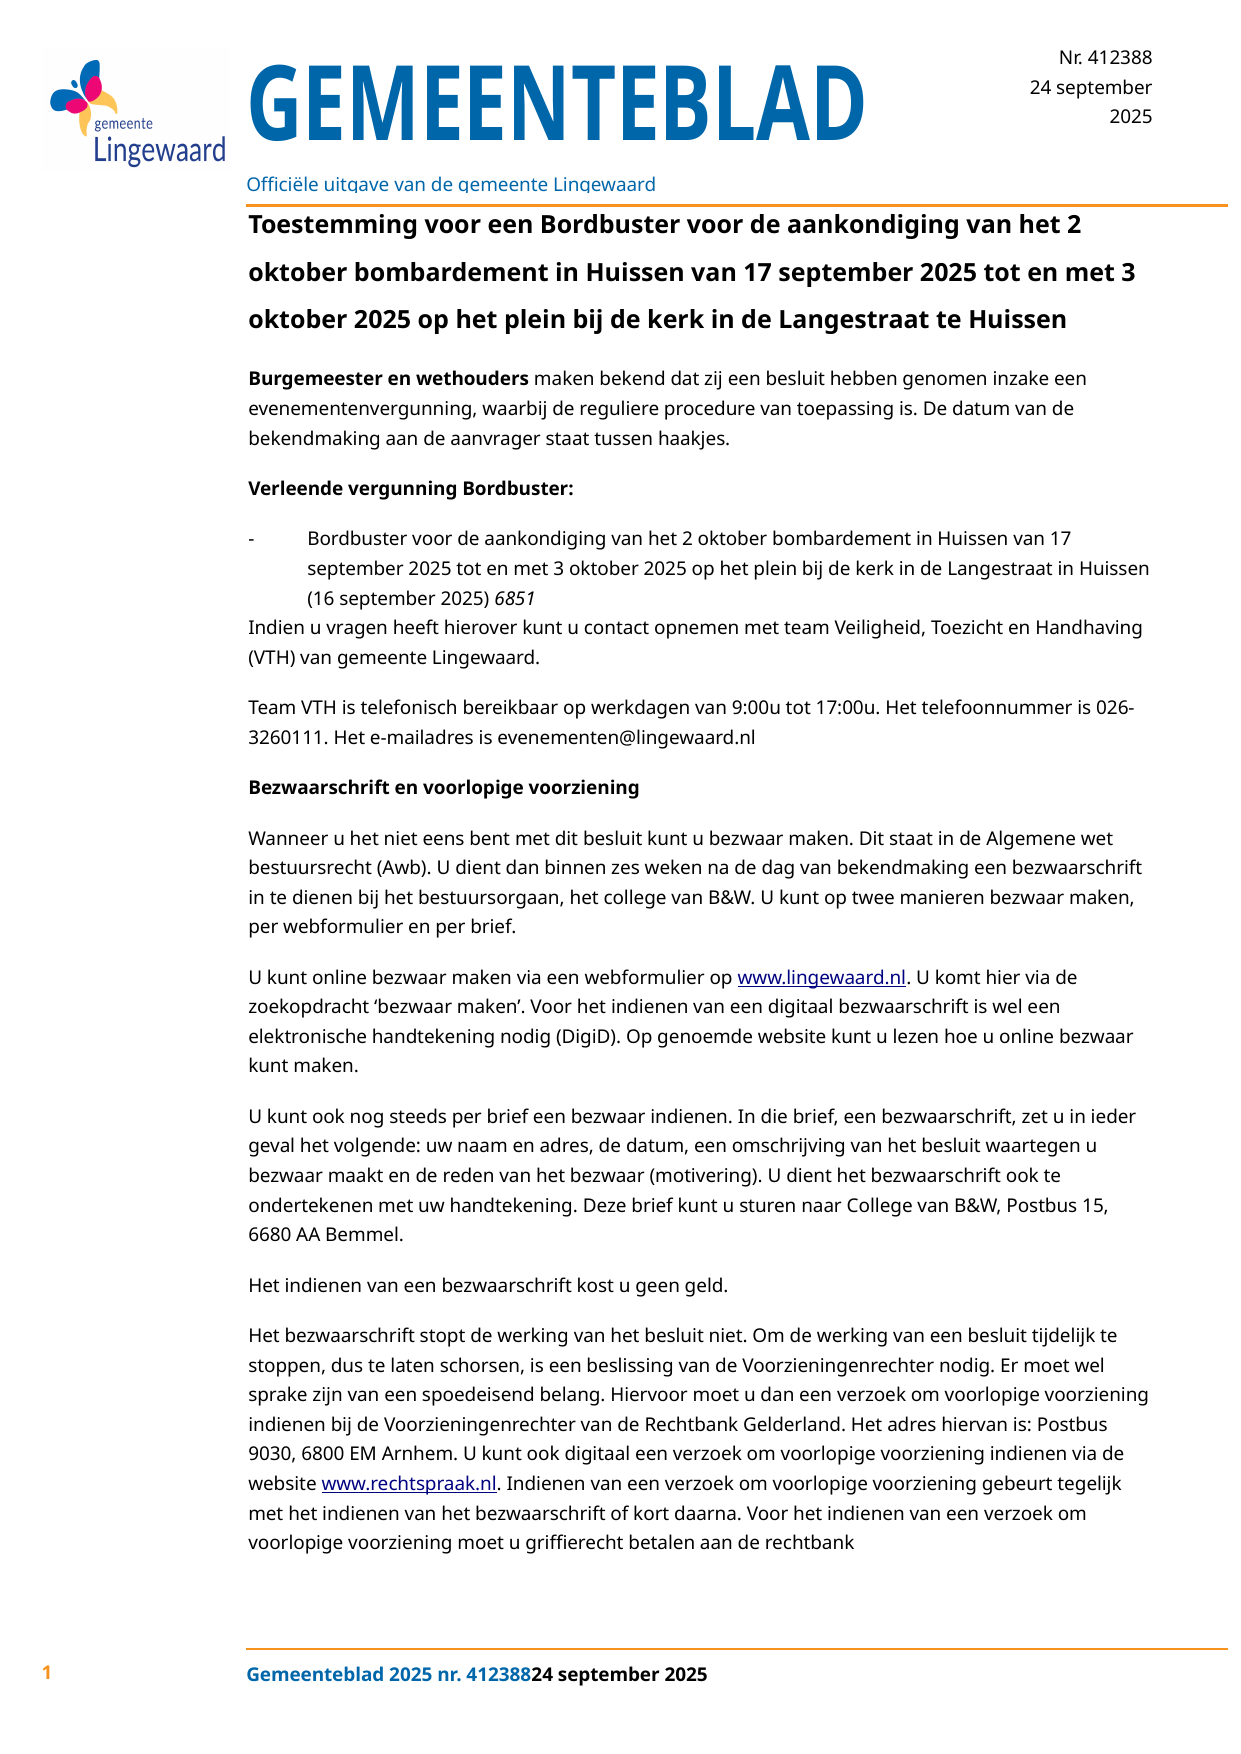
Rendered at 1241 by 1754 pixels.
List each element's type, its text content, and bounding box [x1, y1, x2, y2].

text Verleende vergunning Bordbuster: [248, 475, 1152, 501]
text Team VTH is telefonisch bereikbaar op werkdagen van 9:00u tot 17:00u. Het telefoonnummer is 026-3260111. Het e-mailadres is evenementen@lingewaard.nl [248, 694, 1152, 749]
text Toestemming voor een Bordbuster voor de aankondiging van het 2 oktober bombardement in Huissen van 17 september 2025 tot en met 3 oktober 2025 op het plein bij de kerk in de Langestraat te Huissen [248, 207, 1152, 336]
text U kunt ook nog steeds per brief een bezwaar indienen. In die brief, een bezwaarschrift, zet u in ieder geval het volgende: uw naam en adres, de datum, een omschrijving van het besluit waartegen u bezwaar maakt en de reden van het bezwaar (motivering). U dient het bezwaarschrift ook te ondertekenen met uw handtekening. Deze brief kunt u sturen naar College van B&W, Postbus 15, 6680 AA Bemmel. [248, 1103, 1152, 1247]
text Indien u vragen heeft hierover kunt u contact opnemen met team Veiligheid, Toezicht en Handhaving (VTH) van gemeente Lingewaard. [248, 614, 1152, 669]
picture [41, 47, 231, 172]
text Wanneer u het niet eens bent met dit besluit kunt u bezwaar maken. Dit staat in de Algemene wet bestuursrecht (Awb). U dient dan binnen zes weken na de dag van bekendmaking een bezwaarschrift in te dienen bij het bestuursorgaan, het college van B&W. U kunt op twee manieren bezwaar maken, per webformulier en per brief. [248, 825, 1152, 939]
text Bezwaarschrift en voorlopige voorziening [248, 774, 1152, 800]
text Het indienen van een bezwaarschrift kost u geen geld. [248, 1272, 1152, 1297]
text U kunt online bezwaar maken via een webformulier op www.lingewaard.nl. U komt hier via de zoekopdracht ‘bezwaar maken’. Voor het indienen van een digitaal bezwaarschrift is wel een elektronische handtekening nodig (DigiD). Op genoemde website kunt u lezen hoe u online bezwaar kunt maken. [248, 964, 1152, 1078]
text Burgemeester en wethouders maken bekend dat zij een besluit hebben genomen inzake een evenementenvergunning, waarbij de reguliere procedure van toepassing is. De datum van de bekendmaking aan de aanvrager staat tussen haakjes. [248, 366, 1152, 450]
list Bordbuster voor de aankondiging van het 2 oktober bombardement in Huissen van 17 september 2025 tot en met 3 oktober 2025 op het plein bij de kerk in de Langestraat in Huissen (16 september 2025) 6851 [248, 526, 1152, 610]
text Het bezwaarschrift stopt de werking van het besluit niet. Om de werking van een besluit tijdelijk te stoppen, dus te laten schorsen, is een beslissing van de Voorzieningenrechter nodig. Er moet wel sprake zijn van een spoedeisend belang. Hiervoor moet u dan een verzoek om voorlopige voorziening indienen bij de Voorzieningenrechter van de Rechtbank Gelderland. Het adres hiervan is: Postbus 9030, 6800 EM Arnhem. U kunt ook digitaal een verzoek om voorlopige voorziening indienen via de website www.rechtspraak.nl. Indienen van een verzoek om voorlopige voorziening gebeurt tegelijk met het indienen van het bezwaarschrift of kort daarna. Voor het indienen van een verzoek om voorlopige voorziening moet u griffierecht betalen aan de rechtbank [248, 1322, 1152, 1555]
